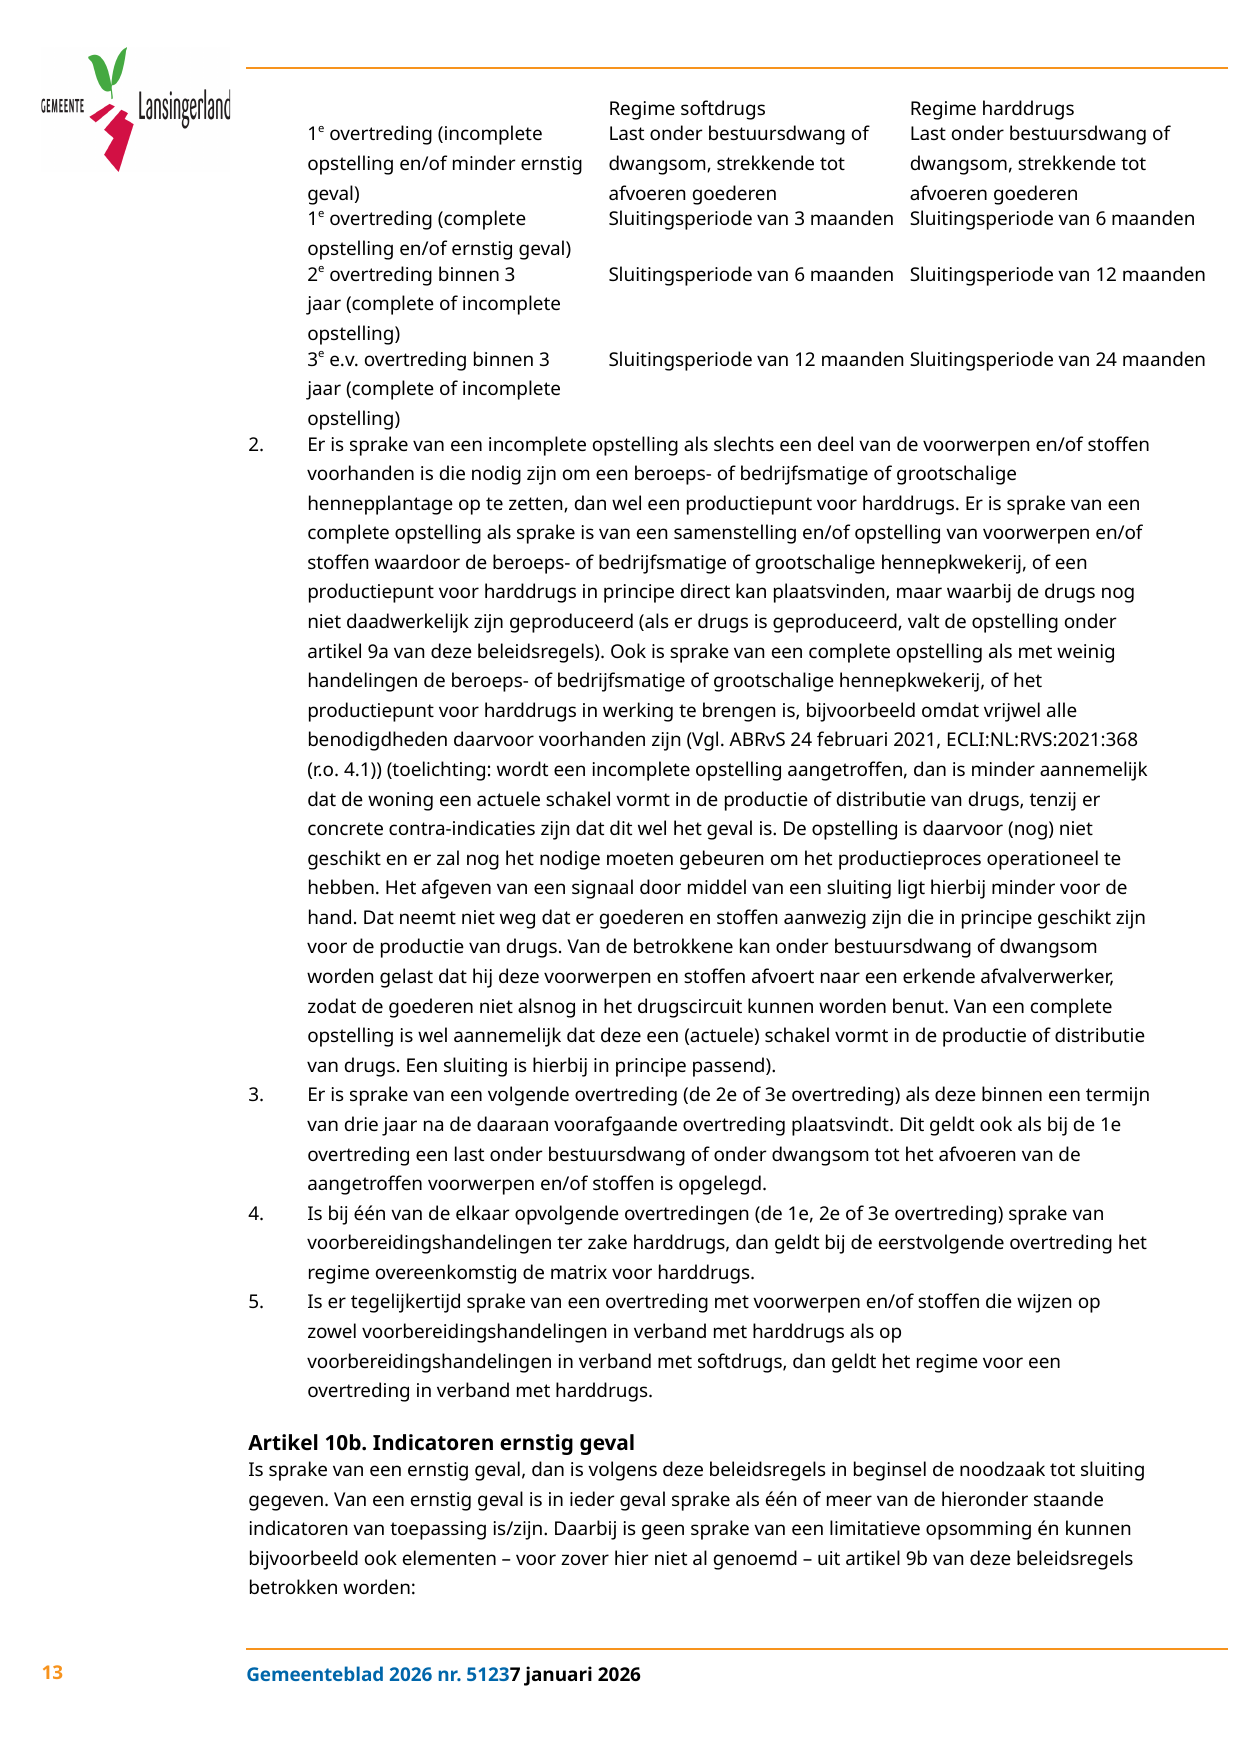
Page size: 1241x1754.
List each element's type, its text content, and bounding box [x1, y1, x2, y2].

table_cell Last onder bestuursdwang of dwangsom, strekkende tot afvoeren goederen [910, 121, 1211, 206]
table_cell Sluitingsperiode van 12 maanden [910, 261, 1211, 346]
table_cell Sluitingsperiode van 6 maanden [910, 206, 1211, 261]
table_cell 1e overtreding (complete opstelling en/of ernstig geval) [307, 206, 608, 261]
picture [41, 47, 231, 172]
table_cell Sluitingsperiode van 12 maanden [608, 346, 909, 431]
table_cell Sluitingsperiode van 3 maanden [608, 206, 909, 261]
table_cell Last onder bestuursdwang of dwangsom, strekkende tot afvoeren goederen [608, 121, 909, 206]
table_cell Sluitingsperiode van 24 maanden [910, 346, 1211, 431]
list Is bij één van de elkaar opvolgende overtredingen (de 1e, 2e of 3e overtreding) sprake van voorbereidingshandelingen ter zake harddrugs, dan geldt bij de eerstvolgende overtreding het regime overeenkomstig de matrix voor harddrugs. [248, 1200, 1152, 1285]
list Er is sprake van een volgende overtreding (de 2e of 3e overtreding) als deze binnen een termijn van drie jaar na de daaraan voorafgaande overtreding plaatsvindt. Dit geldt ook als bij de 1e overtreding een last onder bestuursdwang of onder dwangsom tot het afvoeren van de aangetroffen voorwerpen en/of stoffen is opgelegd. [248, 1082, 1152, 1196]
text Is sprake van een ernstig geval, dan is volgens deze beleidsregels in beginsel de noodzaak tot sluiting gegeven. Van een ernstig geval is in ieder geval sprake als één of meer van de hieronder staande indicatoren van toepassing is/zijn. Daarbij is geen sprake van een limitatieve opsomming én kunnen bijvoorbeeld ook elementen – voor zover hier niet al genoemd – uit artikel 9b van deze beleidsregels betrokken worden: [248, 1456, 1152, 1600]
list Is er tegelijkertijd sprake van een overtreding met voorwerpen en/of stoffen die wijzen op zowel voorbereidingshandelingen in verband met harddrugs als op voorbereidingshandelingen in verband met softdrugs, dan geldt het regime voor een overtreding in verband met harddrugs. [248, 1289, 1152, 1403]
table_header Regime harddrugs [910, 95, 1211, 121]
list Er is sprake van een incomplete opstelling als slechts een deel van de voorwerpen en/of stoffen voorhanden is die nodig zijn om een beroeps- of bedrijfsmatige of grootschalige hennepplantage op te zetten, dan wel een productiepunt voor harddrugs. Er is sprake van een complete opstelling als sprake is van een samenstelling en/of opstelling van voorwerpen en/of stoffen waardoor de beroeps- of bedrijfsmatige of grootschalige hennepkwekerij, of een productiepunt voor harddrugs in principe direct kan plaatsvinden, maar waarbij de drugs nog niet daadwerkelijk zijn geproduceerd (als er drugs is geproduceerd, valt de opstelling onder artikel 9a van deze beleidsregels). Ook is sprake van een complete opstelling als met weinig handelingen de beroeps- of bedrijfsmatige of grootschalige hennepkwekerij, of het productiepunt voor harddrugs in werking te brengen is, bijvoorbeeld omdat vrijwel alle benodigdheden daarvoor voorhanden zijn (Vgl. ABRvS 24 februari 2021, ECLI:NL:RVS:2021:368 (r.o. 4.1)) (toelichting: wordt een incomplete opstelling aangetroffen, dan is minder aannemelijk dat de woning een actuele schakel vormt in de productie of distributie van drugs, tenzij er concrete contra-indicaties zijn dat dit wel het geval is. De opstelling is daarvoor (nog) niet geschikt en er zal nog het nodige moeten gebeuren om het productieproces operationeel te hebben. Het afgeven van een signaal door middel van een sluiting ligt hierbij minder voor de hand. Dat neemt niet weg dat er goederen en stoffen aanwezig zijn die in principe geschikt zijn voor de productie van drugs. Van de betrokkene kan onder bestuursdwang of dwangsom worden gelast dat hij deze voorwerpen en stoffen afvoert naar een erkende afvalverwerker, zodat de goederen niet alsnog in het drugscircuit kunnen worden benut. Van een complete opstelling is wel aannemelijk dat deze een (actuele) schakel vormt in de productie of distributie van drugs. Een sluiting is hierbij in principe passend). [248, 431, 1152, 1078]
table_cell Sluitingsperiode van 6 maanden [608, 261, 909, 346]
table_cell 3e e.v. overtreding binnen 3 jaar (complete of incomplete opstelling) [307, 346, 608, 431]
table_header Regime softdrugs [608, 95, 909, 121]
table_header [307, 95, 608, 121]
text Artikel 10b. Indicatoren ernstig geval [248, 1428, 1152, 1456]
table_cell 1e overtreding (incomplete opstelling en/of minder ernstig geval) [307, 121, 608, 206]
table_cell 2e overtreding binnen 3 jaar (complete of incomplete opstelling) [307, 261, 608, 346]
